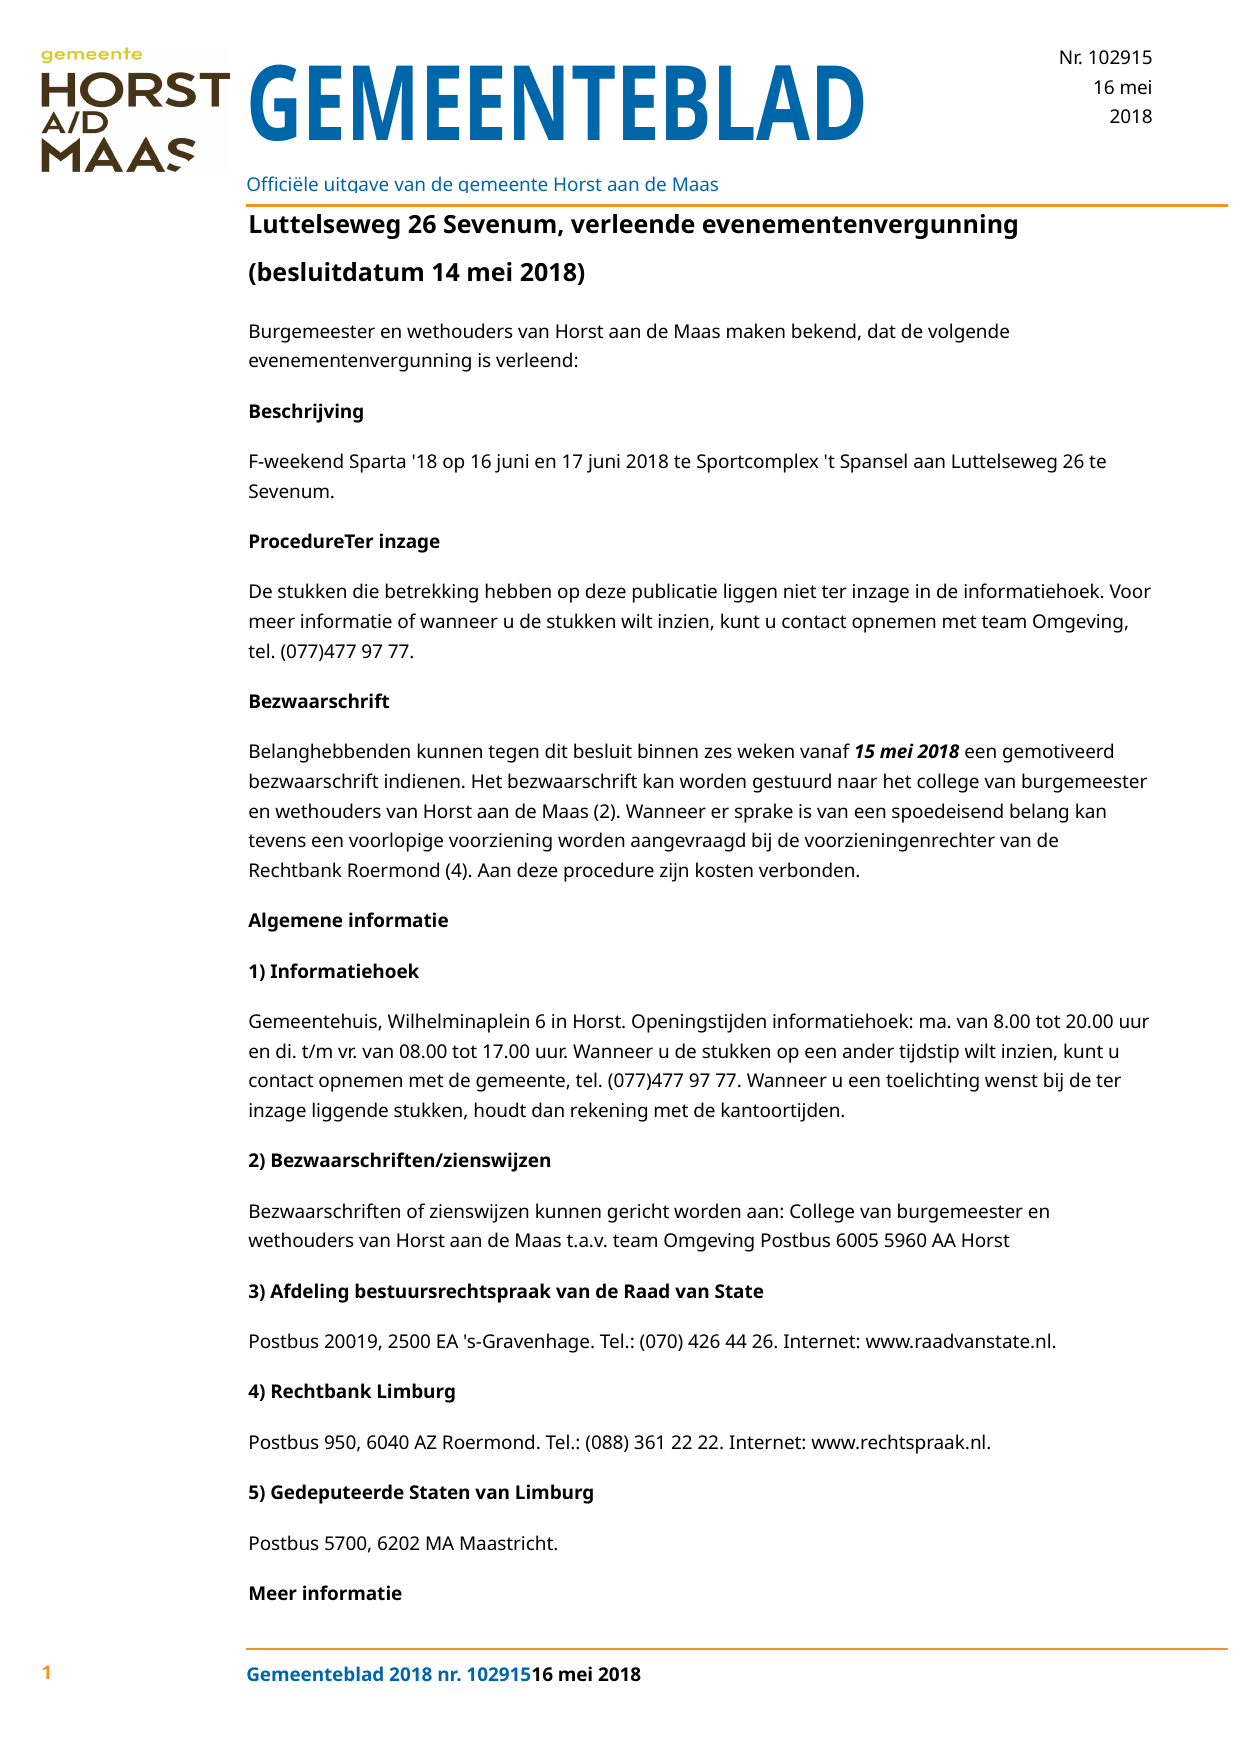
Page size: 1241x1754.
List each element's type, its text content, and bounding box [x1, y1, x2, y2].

text Postbus 5700, 6202 MA Maastricht. [248, 1530, 1152, 1556]
text Postbus 20019, 2500 EA 's-Gravenhage. Tel.: (070) 426 44 26. Internet: www.raadvanstate.nl. [248, 1328, 1152, 1354]
text Bezwaarschrift [248, 688, 1152, 714]
text 2) Bezwaarschriften/zienswijzen [248, 1147, 1152, 1173]
text Luttelseweg 26 Sevenum, verleende evenementenvergunning (besluitdatum 14 mei 2018) [248, 207, 1152, 288]
text De stukken die betrekking hebben op deze publicatie liggen niet ter inzage in de informatiehoek. Voor meer informatie of wanneer u de stukken wilt inzien, kunt u contact opnemen met team Omgeving, tel. (077)477 97 77. [248, 579, 1152, 664]
text Gemeentehuis, Wilhelminaplein 6 in Horst. Openingstijden informatiehoek: ma. van 8.00 tot 20.00 uur en di. t/m vr. van 08.00 tot 17.00 uur. Wanneer u de stukken op een ander tijdstip wilt inzien, kunt u contact opnemen met de gemeente, tel. (077)477 97 77. Wanneer u een toelichting wenst bij de ter inzage liggende stukken, houdt dan rekening met de kantoortijden. [248, 1008, 1152, 1123]
text F-weekend Sparta '18 op 16 juni en 17 juni 2018 te Sportcomplex 't Spansel aan Luttelseweg 26 te Sevenum. [248, 448, 1152, 504]
text 3) Afdeling bestuursrechtspraak van de Raad van State [248, 1278, 1152, 1304]
text Bezwaarschriften of zienswijzen kunnen gericht worden aan: College van burgemeester en wethouders van Horst aan de Maas t.a.v. team Omgeving Postbus 6005 5960 AA Horst [248, 1198, 1152, 1253]
text 5) Gedeputeerde Staten van Limburg [248, 1479, 1152, 1505]
text Algemene informatie [248, 907, 1152, 933]
text 1) Informatiehoek [248, 958, 1152, 984]
text Belanghebbenden kunnen tegen dit besluit binnen zes weken vanaf 15 mei 2018 een gemotiveerd bezwaarschrift indienen. Het bezwaarschrift kan worden gestuurd naar het college van burgemeester en wethouders van Horst aan de Maas (2). Wanneer er sprake is van een spoedeisend belang kan tevens een voorlopige voorziening worden aangevraagd bij de voorzieningenrechter van de Rechtbank Roermond (4). Aan deze procedure zijn kosten verbonden. [248, 739, 1152, 883]
text Beschrijving [248, 398, 1152, 424]
text 4) Rechtbank Limburg [248, 1379, 1152, 1404]
picture [41, 47, 231, 172]
text Burgemeester en wethouders van Horst aan de Maas maken bekend, dat de volgende evenementenvergunning is verleend: [248, 318, 1152, 373]
text Meer informatie [248, 1580, 1152, 1606]
text Postbus 950, 6040 AZ Roermond. Tel.: (088) 361 22 22. Internet: www.rechtspraak.nl. [248, 1429, 1152, 1455]
text ProcedureTer inzage [248, 528, 1152, 554]
